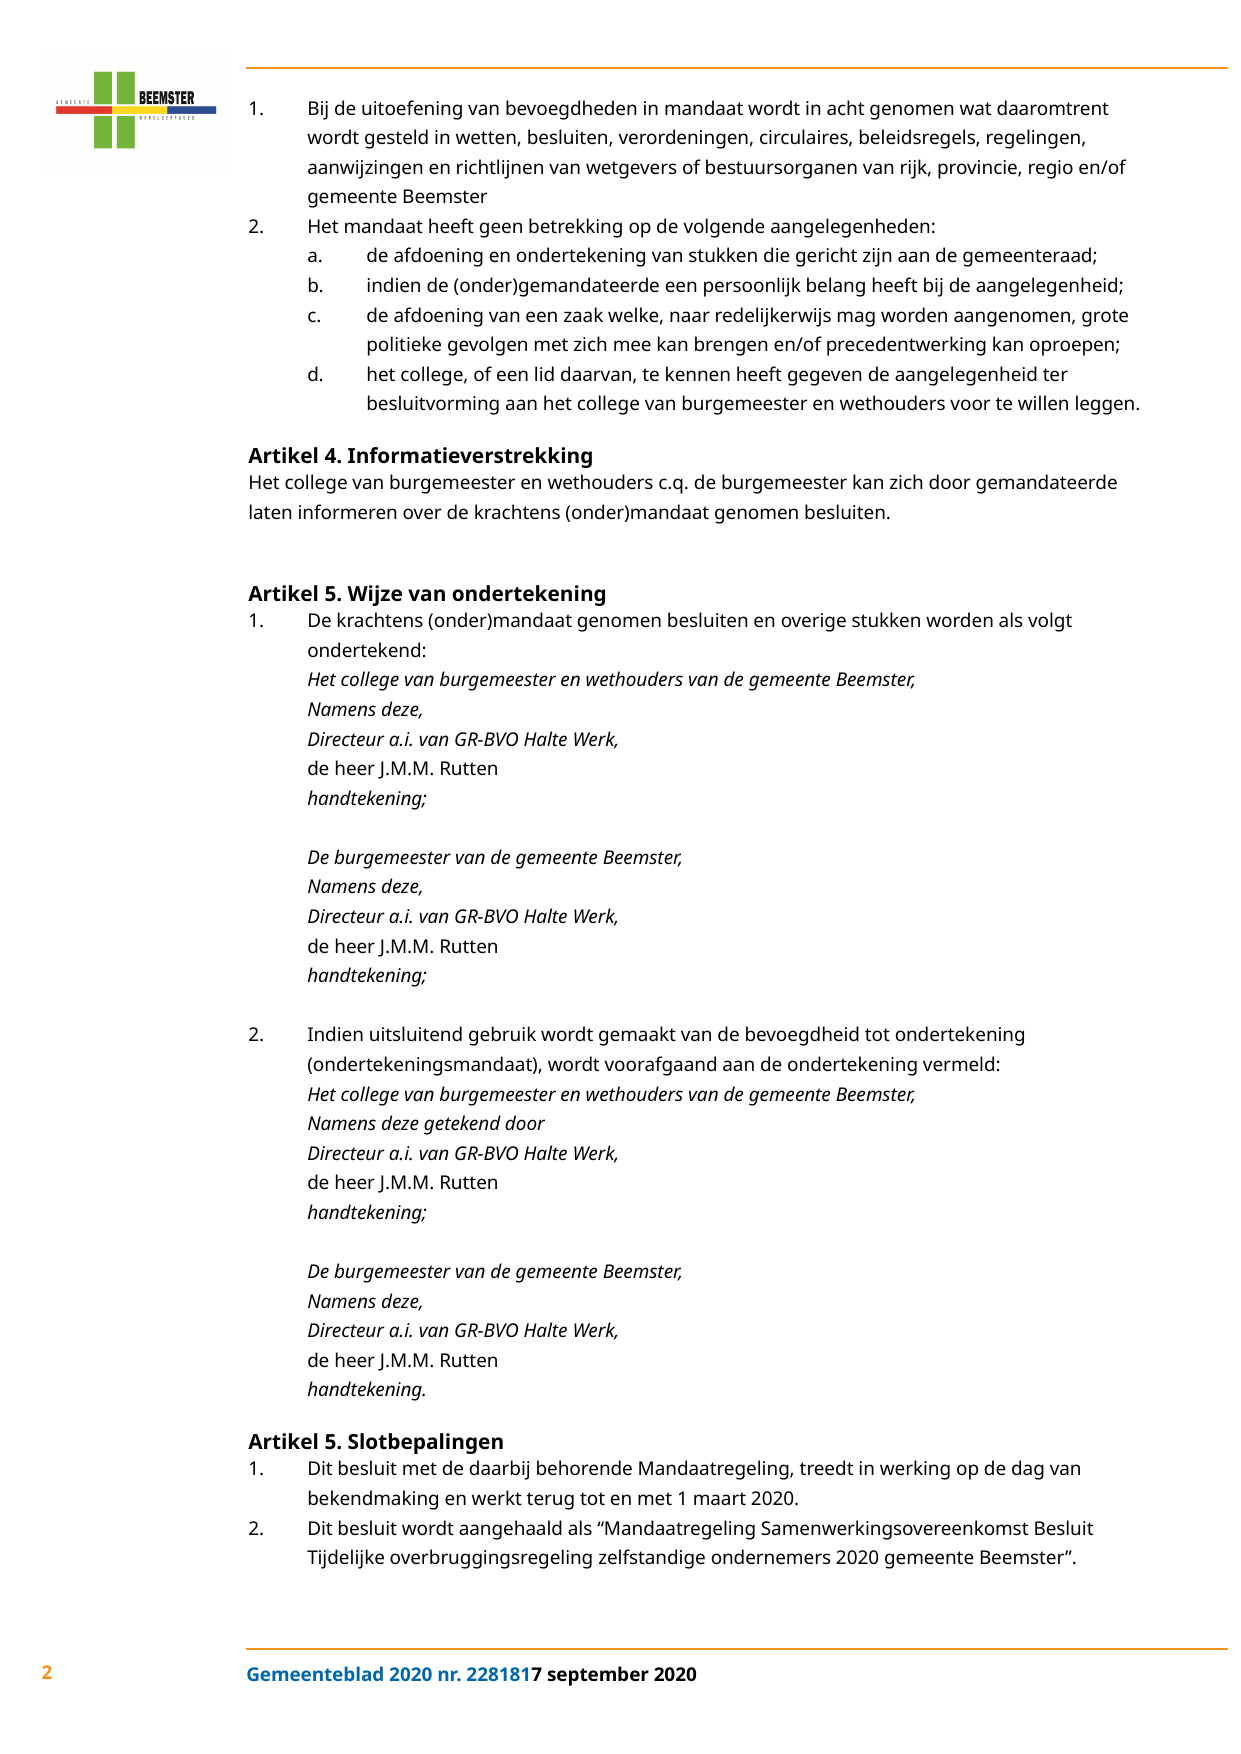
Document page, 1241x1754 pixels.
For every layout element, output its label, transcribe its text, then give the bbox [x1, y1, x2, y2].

list Bij de uitoefening van bevoegdheden in mandaat wordt in acht genomen wat daaromtrent wordt gesteld in wetten, besluiten, verordeningen, circulaires, beleidsregels, regelingen, aanwijzingen en richtlijnen van wetgevers of bestuursorganen van rijk, provincie, regio en/of gemeente Beemster [248, 95, 1152, 209]
list handtekening; [248, 1199, 1152, 1225]
list Namens deze, [248, 696, 1152, 722]
list de afdoening van een zaak welke, naar redelijkerwijs mag worden aangenomen, grote politieke gevolgen met zich mee kan brengen en/of precedentwerking kan oproepen; [307, 302, 1152, 357]
list Dit besluit met de daarbij behorende Mandaatregeling, treedt in werking op de dag van bekendmaking en werkt terug tot en met 1 maart 2020. [248, 1456, 1152, 1511]
list Directeur a.i. van GR-BVO Halte Werk, [248, 1140, 1152, 1166]
list de heer J.M.M. Rutten [248, 1169, 1152, 1195]
list De burgemeester van de gemeente Beemster, [248, 1258, 1152, 1284]
list De krachtens (onder)mandaat genomen besluiten en overige stukken worden als volgt ondertekend: [248, 607, 1152, 663]
list Directeur a.i. van GR-BVO Halte Werk, [248, 1317, 1152, 1343]
list indien de (onder)gemandateerde een persoonlijk belang heeft bij de aangelegenheid; [307, 272, 1152, 298]
list Namens deze, [248, 1288, 1152, 1314]
list Directeur a.i. van GR-BVO Halte Werk, [248, 726, 1152, 752]
text Artikel 5. Slotbepalingen [248, 1427, 1152, 1456]
list Namens deze, [248, 874, 1152, 899]
list de afdoening en ondertekening van stukken die gericht zijn aan de gemeenteraad; [307, 243, 1152, 268]
list De burgemeester van de gemeente Beemster, [248, 844, 1152, 870]
text Het college van burgemeester en wethouders c.q. de burgemeester kan zich door gemandateerde laten informeren over de krachtens (onder)mandaat genomen besluiten. [248, 469, 1152, 525]
text Artikel 5. Wijze van ondertekening [248, 579, 1152, 607]
list Het college van burgemeester en wethouders van de gemeente Beemster, [248, 667, 1152, 692]
list Namens deze getekend door [248, 1110, 1152, 1136]
list de heer J.M.M. Rutten [248, 1347, 1152, 1373]
list Het mandaat heeft geen betrekking op de volgende aangelegenheden: [248, 213, 1152, 239]
picture [41, 47, 231, 172]
list handtekening; [248, 785, 1152, 811]
list de heer J.M.M. Rutten [248, 755, 1152, 781]
list Dit besluit wordt aangehaald als “Mandaatregeling Samenwerkingsovereenkomst Besluit Tijdelijke overbruggingsregeling zelfstandige ondernemers 2020 gemeente Beemster”. [248, 1515, 1152, 1570]
list Het college van burgemeester en wethouders van de gemeente Beemster, [248, 1081, 1152, 1107]
list handtekening. [248, 1377, 1152, 1402]
list handtekening; [248, 962, 1152, 988]
list Directeur a.i. van GR-BVO Halte Werk, [248, 903, 1152, 929]
list de heer J.M.M. Rutten [248, 933, 1152, 959]
list het college, of een lid daarvan, te kennen heeft gegeven de aangelegenheid ter besluitvorming aan het college van burgemeester en wethouders voor te willen leggen. [307, 361, 1152, 416]
list Indien uitsluitend gebruik wordt gemaakt van de bevoegdheid tot ondertekening (ondertekeningsmandaat), wordt voorafgaand aan de ondertekening vermeld: [248, 1022, 1152, 1077]
text Artikel 4. Informatieverstrekking [248, 441, 1152, 469]
